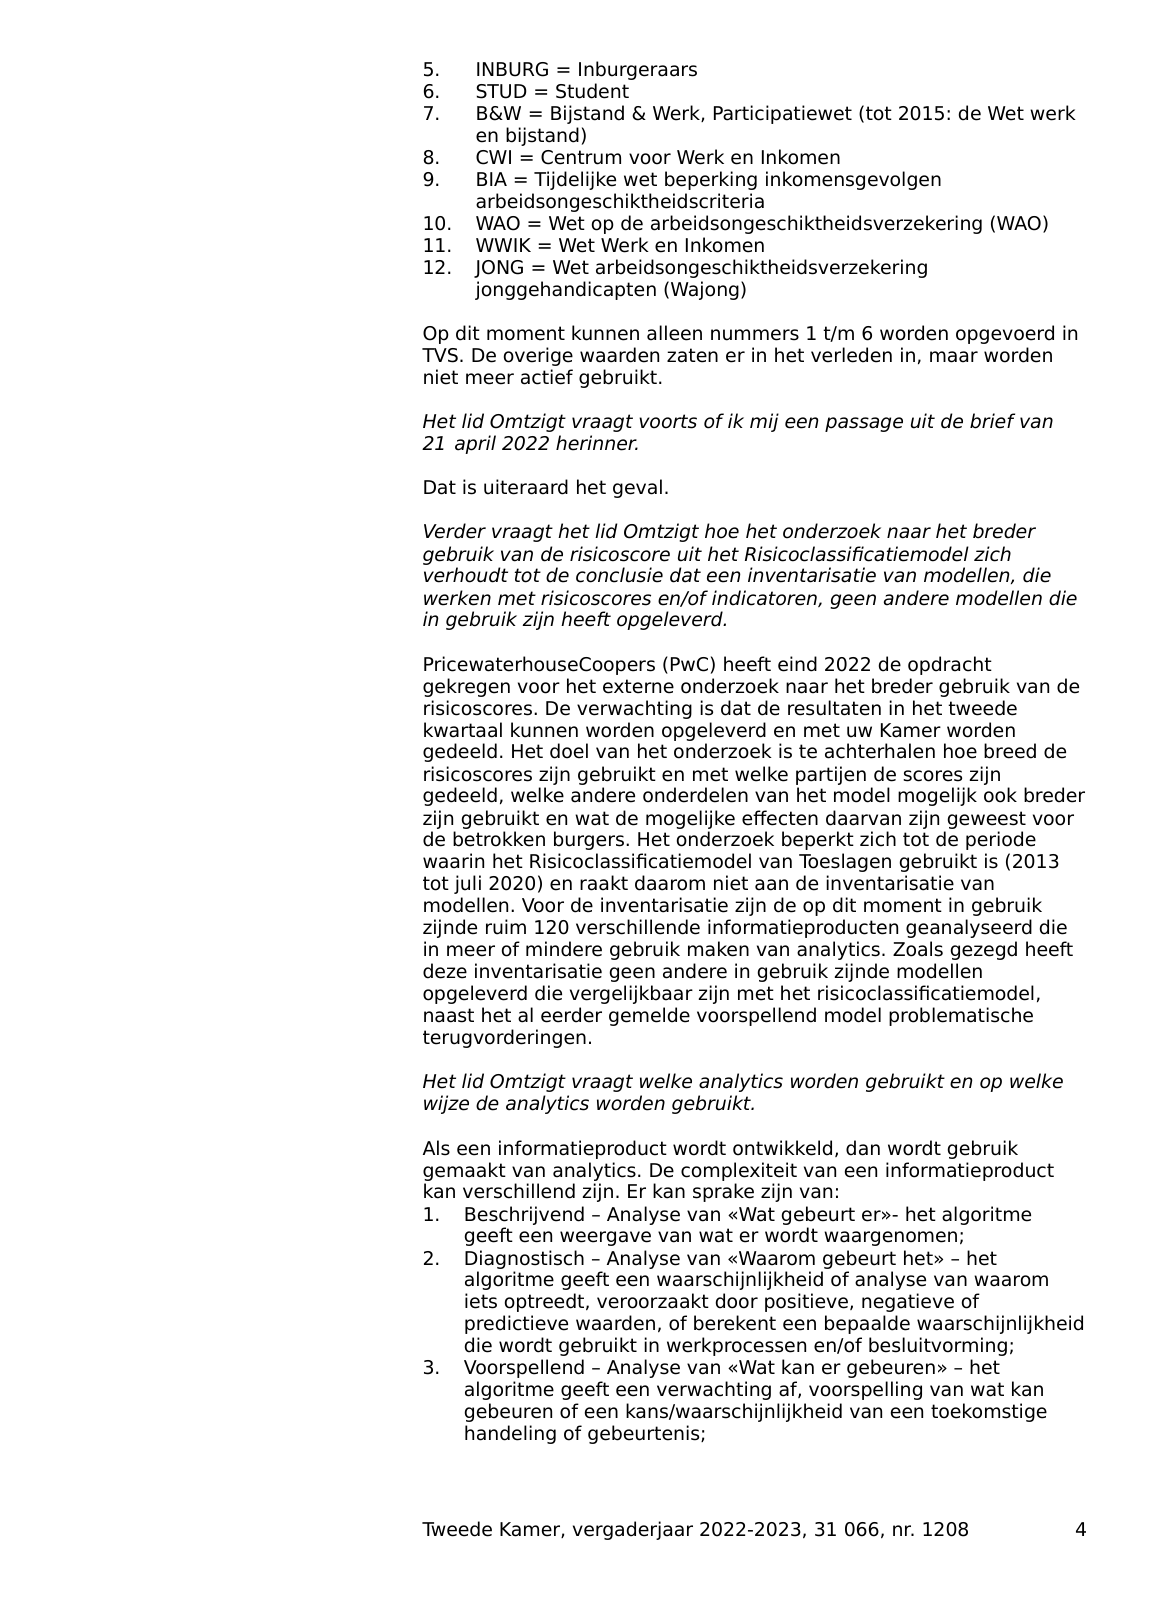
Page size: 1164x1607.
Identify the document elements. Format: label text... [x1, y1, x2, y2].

text 9. BIA = Tijdelijke wet beperking inkomensgevolgen arbeidsongeschiktheidscriteria [422, 169, 1087, 213]
text Het lid Omtzigt vraagt welke analytics worden gebruikt en op welke wijze de analytics worden gebruikt. [422, 1071, 1087, 1115]
text 1. Beschrijvend – Analyse van «Wat gebeurt er»- het algoritme geeft een weergave van wat er wordt waargenomen; [422, 1203, 1087, 1247]
text 2. Diagnostisch – Analyse van «Waarom gebeurt het» – het algoritme geeft een waarschijnlijkheid of analyse van waarom iets optreedt, veroorzaakt door positieve, negatieve of predictieve waarden, of berekent een bepaalde waarschijnlijkheid die wordt gebruikt in werkprocessen en/of besluitvorming; [422, 1247, 1087, 1357]
text 10. WAO = Wet op de arbeidsongeschiktheidsverzekering (WAO) [422, 213, 1087, 235]
text 8. CWI = Centrum voor Werk en Inkomen [422, 147, 1087, 169]
text 12. JONG = Wet arbeidsongeschiktheidsverzekering jonggehandicapten (Wajong) [422, 257, 1087, 301]
text 6. STUD = Student [422, 81, 1087, 103]
text 11. WWIK = Wet Werk en Inkomen [422, 235, 1087, 257]
text PricewaterhouseCoopers (PwC) heeft eind 2022 de opdracht gekregen voor het externe onderzoek naar het breder gebruik van de risicoscores. De verwachting is dat de resultaten in het tweede kwartaal kunnen worden opgeleverd en met uw Kamer worden gedeeld. Het doel van het onderzoek is te achterhalen hoe breed de risicoscores zijn gebruikt en met welke partijen de scores zijn gedeeld, welke andere onderdelen van het model mogelijk ook breder zijn gebruikt en wat de mogelijke effecten daarvan zijn geweest voor de betrokken burgers. Het onderzoek beperkt zich tot de periode waarin het Risicoclassificatiemodel van Toeslagen gebruikt is (2013 tot juli 2020) en raakt daarom niet aan de inventarisatie van modellen. Voor de inventarisatie zijn de op dit moment in gebruik zijnde ruim 120 verschillende informatieproducten geanalyseerd die in meer of mindere gebruik maken van analytics. Zoals gezegd heeft deze inventarisatie geen andere in gebruik zijnde modellen opgeleverd die vergelijkbaar zijn met het risicoclassificatiemodel, naast het al eerder gemelde voorspellend model problematische terugvorderingen. [422, 653, 1087, 1049]
text 5. INBURG = Inburgeraars [422, 59, 1087, 81]
text 3. Voorspellend – Analyse van «Wat kan er gebeuren» – het algoritme geeft een verwachting af, voorspelling van wat kan gebeuren of een kans/waarschijnlijkheid van een toekomstige handeling of gebeurtenis; [422, 1357, 1087, 1445]
text Verder vraagt het lid Omtzigt hoe het onderzoek naar het breder gebruik van de risicoscore uit het Risicoclassificatiemodel zich verhoudt tot de conclusie dat een inventarisatie van modellen, die werken met risicoscores en/of indicatoren, geen andere modellen die in gebruik zijn heeft opgeleverd. [422, 521, 1087, 631]
text Het lid Omtzigt vraagt voorts of ik mij een passage uit de brief van 21 april 2022 herinner. [422, 411, 1087, 455]
text 7. B&W = Bijstand & Werk, Participatiewet (tot 2015: de Wet werk en bijstand) [422, 103, 1087, 147]
text Als een informatieproduct wordt ontwikkeld, dan wordt gebruik gemaakt van analytics. De complexiteit van een informatieproduct kan verschillend zijn. Er kan sprake zijn van: [422, 1137, 1087, 1203]
text Dat is uiteraard het geval. [422, 477, 1087, 499]
text Op dit moment kunnen alleen nummers 1 t/m 6 worden opgevoerd in TVS. De overige waarden zaten er in het verleden in, maar worden niet meer actief gebruikt. [422, 323, 1087, 389]
